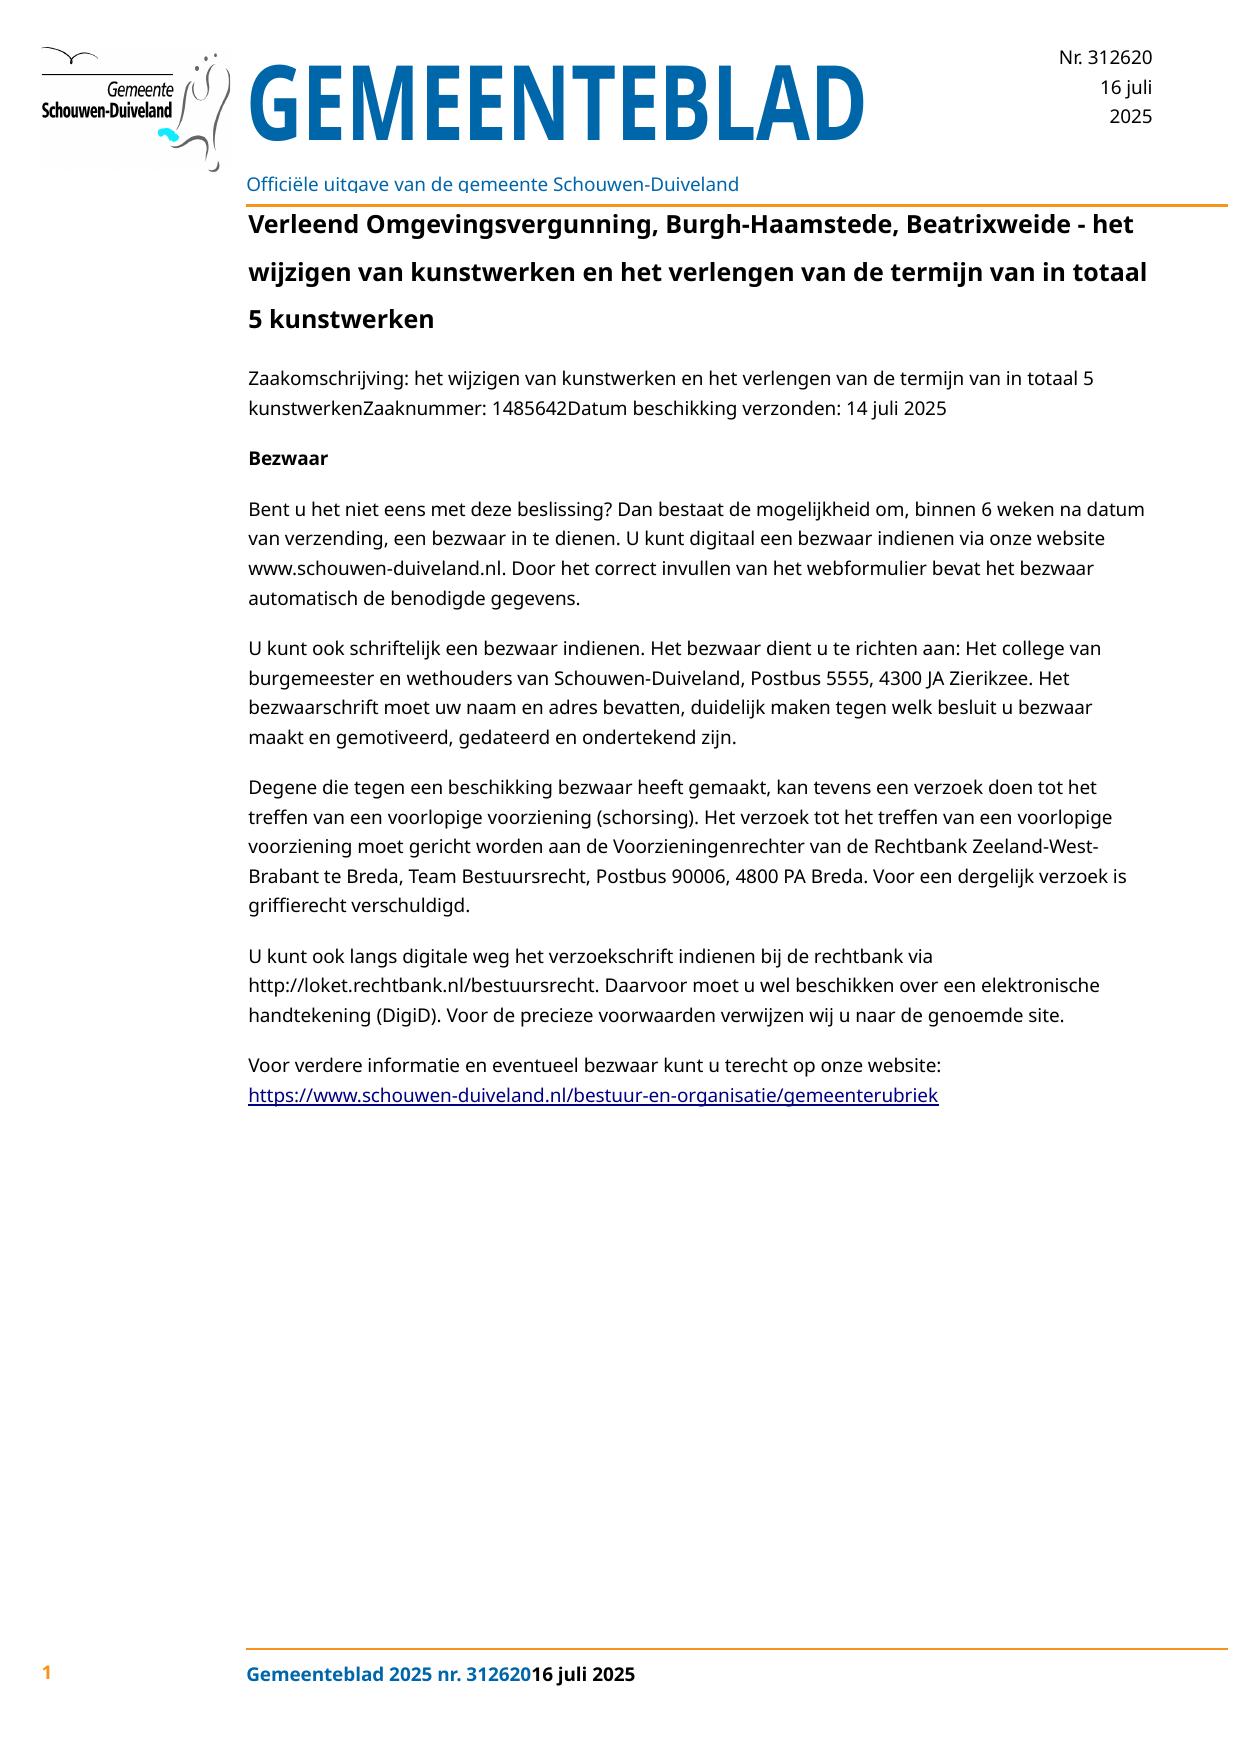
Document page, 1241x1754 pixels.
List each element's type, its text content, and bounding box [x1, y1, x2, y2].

picture [41, 47, 231, 172]
text Verleend Omgevingsvergunning, Burgh-Haamstede, Beatrixweide - het wijzigen van kunstwerken en het verlengen van de termijn van in totaal 5 kunstwerken [248, 207, 1152, 336]
text Bent u het niet eens met deze beslissing? Dan bestaat de mogelijkheid om, binnen 6 weken na datum van verzending, een bezwaar in te dienen. U kunt digitaal een bezwaar indienen via onze website www.schouwen-duiveland.nl. Door het correct invullen van het webformulier bevat het bezwaar automatisch de benodigde gegevens. [248, 496, 1152, 610]
text Bezwaar [248, 446, 1152, 471]
text Voor verdere informatie en eventueel bezwaar kunt u terecht op onze website: https://www.schouwen-duiveland.nl/bestuur-en-organisatie/gemeenterubriek [248, 1053, 1152, 1108]
text Zaakomschrijving: het wijzigen van kunstwerken en het verlengen van de termijn van in totaal 5 kunstwerkenZaaknummer: 1485642Datum beschikking verzonden: 14 juli 2025 [248, 366, 1152, 421]
text U kunt ook schriftelijk een bezwaar indienen. Het bezwaar dient u te richten aan: Het college van burgemeester en wethouders van Schouwen-Duiveland, Postbus 5555, 4300 JA Zierikzee. Het bezwaarschrift moet uw naam en adres bevatten, duidelijk maken tegen welk besluit u bezwaar maakt en gemotiveerd, gedateerd en ondertekend zijn. [248, 635, 1152, 749]
text Degene die tegen een beschikking bezwaar heeft gemaakt, kan tevens een verzoek doen tot het treffen van een voorlopige voorziening (schorsing). Het verzoek tot het treffen van een voorlopige voorziening moet gericht worden aan de Voorzieningenrechter van de Rechtbank Zeeland-West-Brabant te Breda, Team Bestuursrecht, Postbus 90006, 4800 PA Breda. Voor een dergelijk verzoek is griffierecht verschuldigd. [248, 774, 1152, 918]
text U kunt ook langs digitale weg het verzoekschrift indienen bij de rechtbank via http://loket.rechtbank.nl/bestuursrecht. Daarvoor moet u wel beschikken over een elektronische handtekening (DigiD). Voor de precieze voorwaarden verwijzen wij u naar de genoemde site. [248, 943, 1152, 1028]
